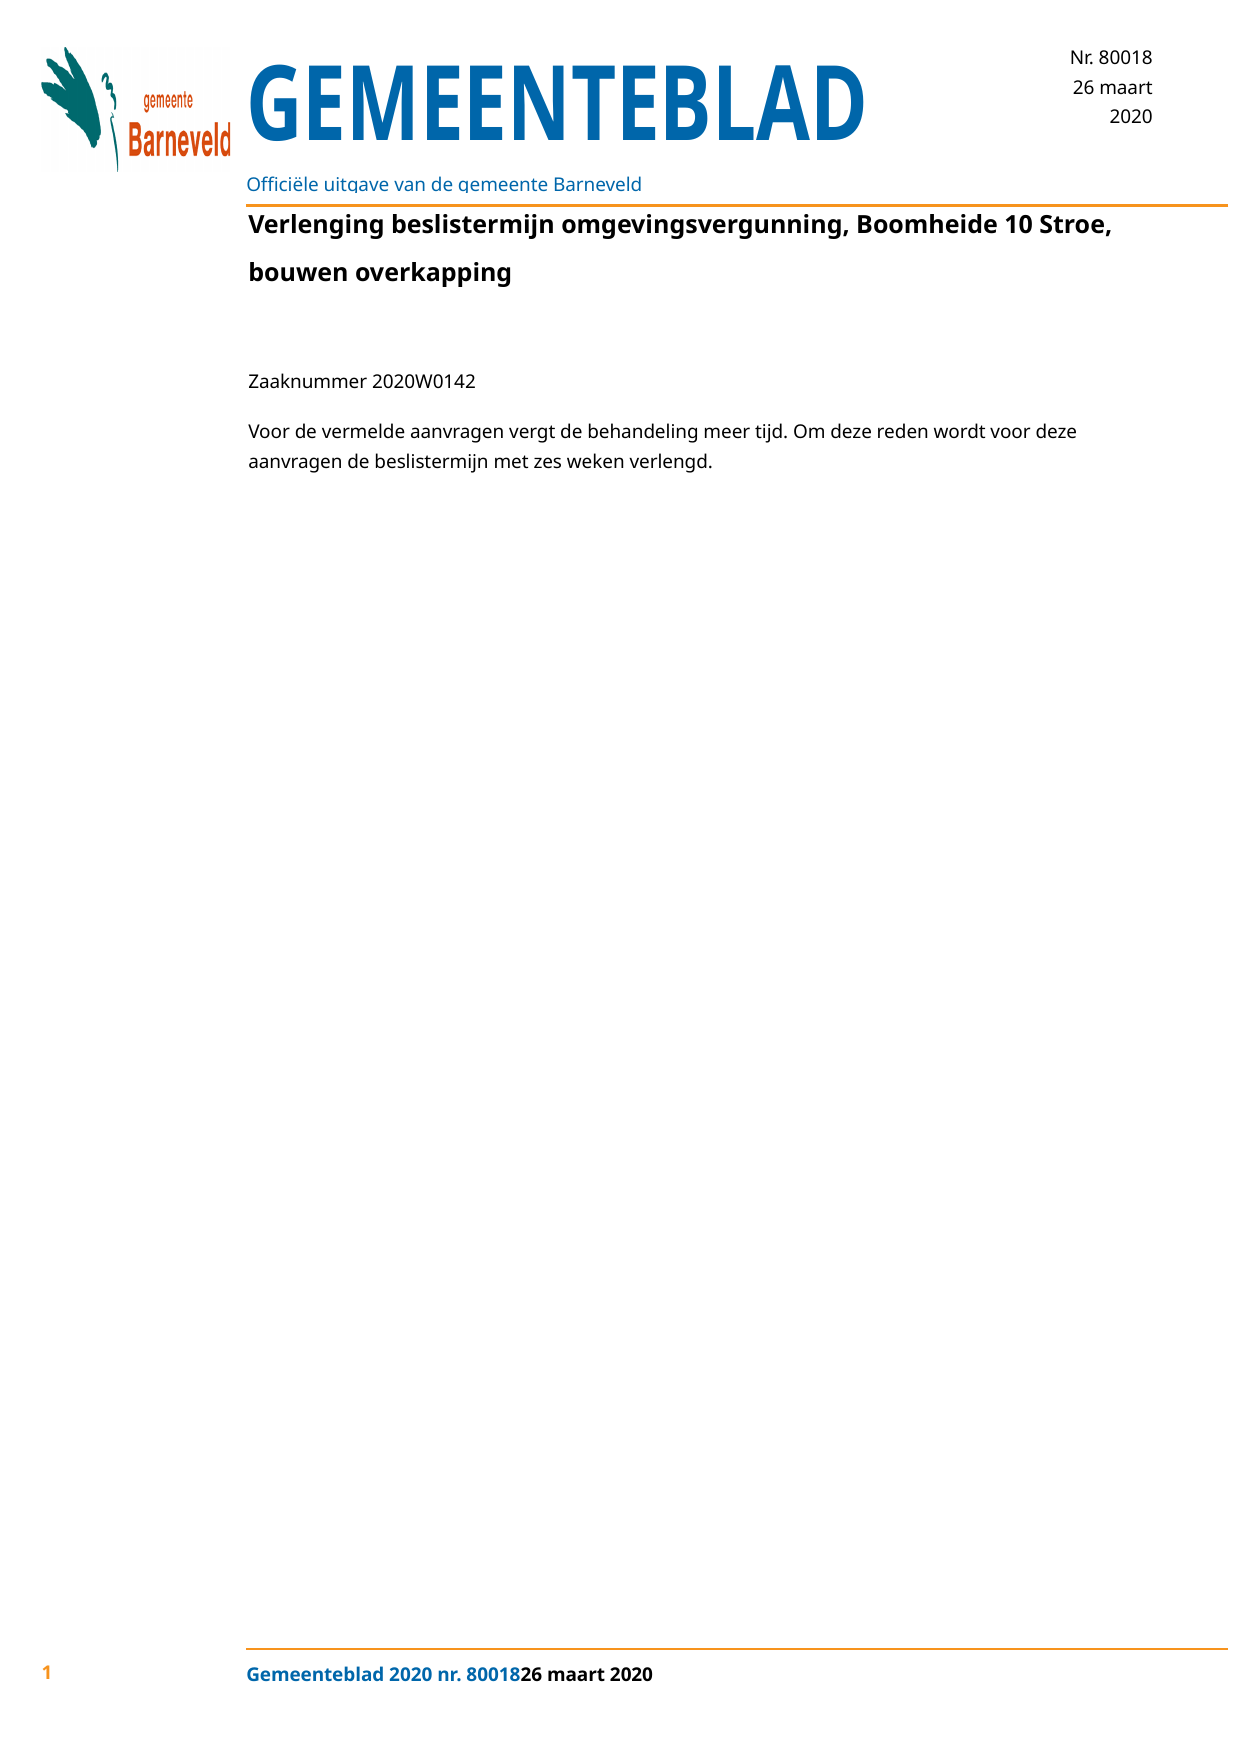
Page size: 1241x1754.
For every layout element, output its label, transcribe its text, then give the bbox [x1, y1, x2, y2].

text Zaaknummer 2020W0142 [248, 368, 1152, 394]
text Verlenging beslistermijn omgevingsvergunning, Boomheide 10 Stroe, bouwen overkapping [248, 207, 1152, 288]
picture [41, 47, 231, 172]
text Voor de vermelde aanvragen vergt de behandeling meer tijd. Om deze reden wordt voor deze aanvragen de beslistermijn met zes weken verlengd. [248, 419, 1152, 474]
